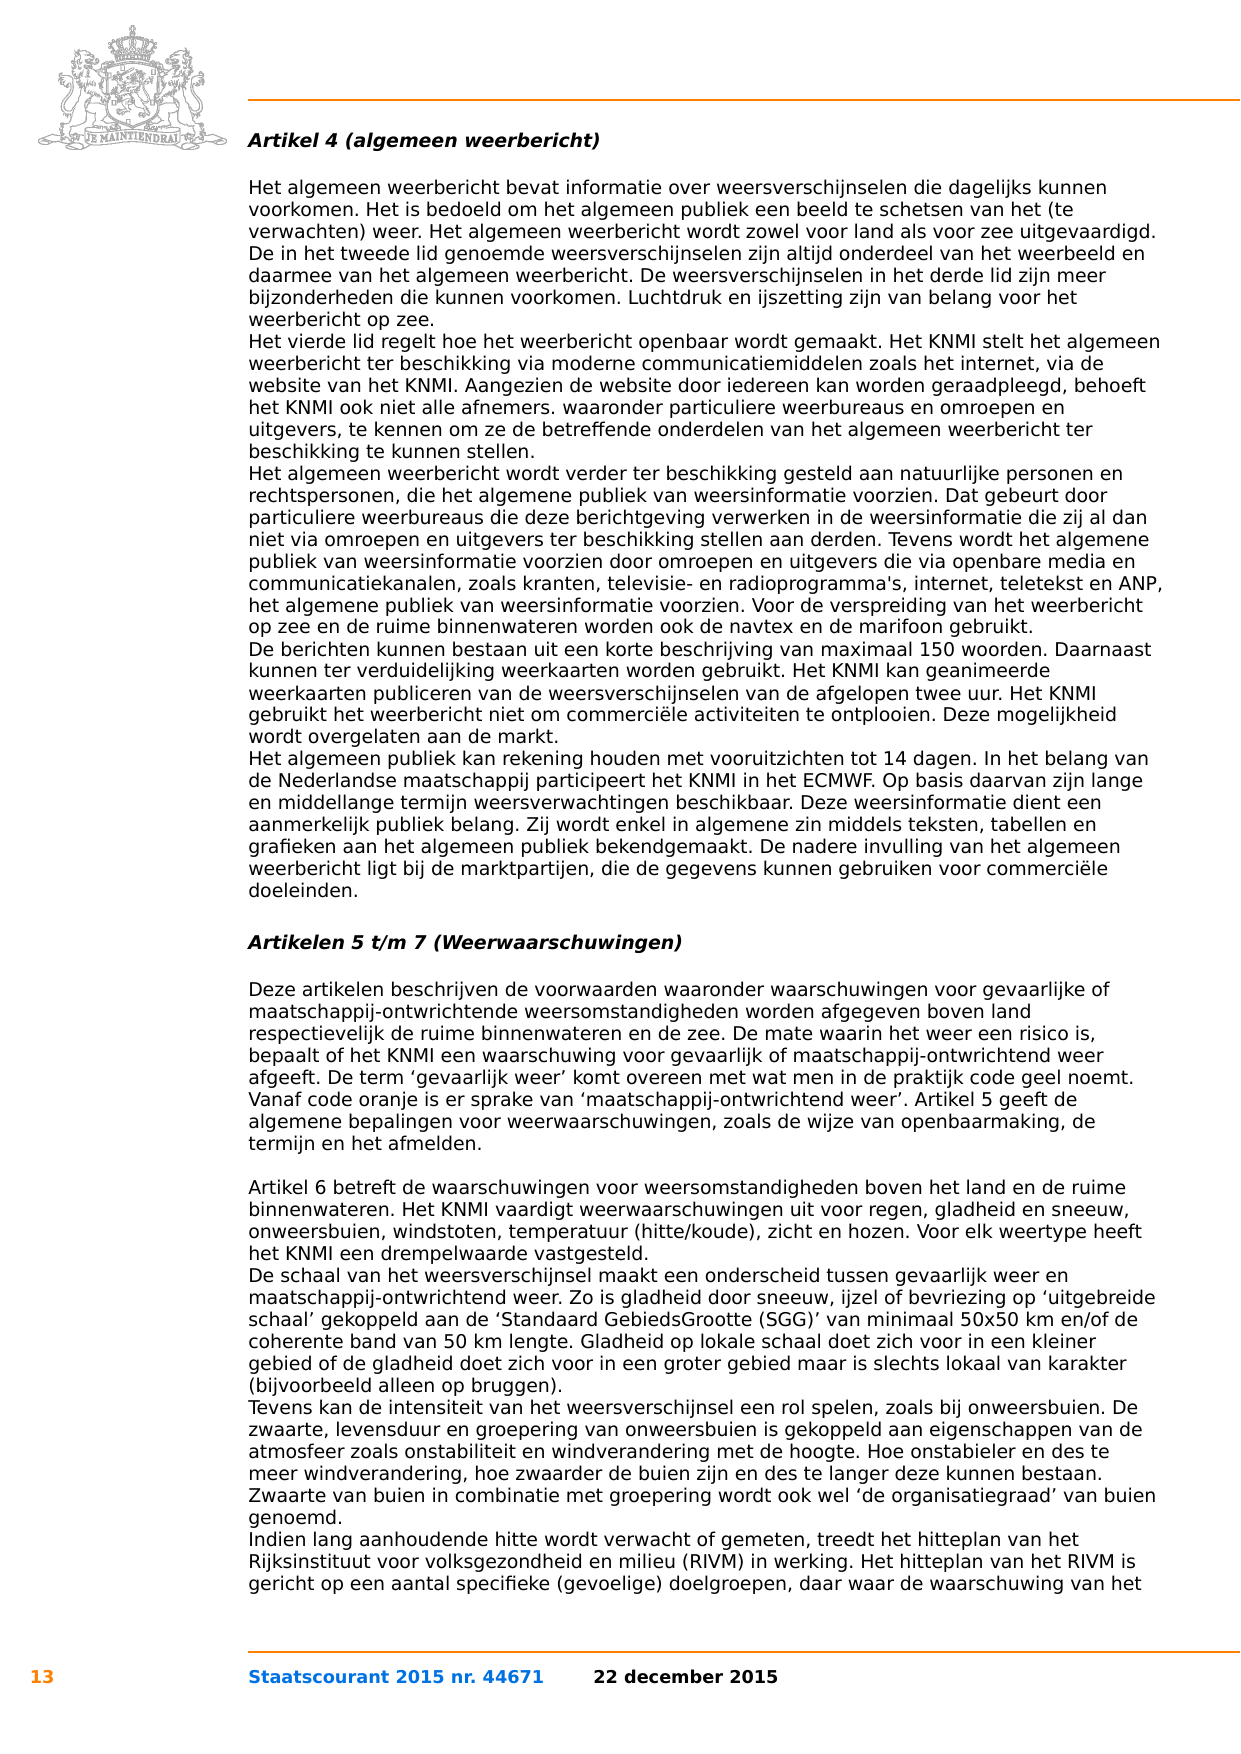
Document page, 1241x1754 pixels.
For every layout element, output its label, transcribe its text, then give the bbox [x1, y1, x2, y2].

text De berichten kunnen bestaan uit een korte beschrijving van maximaal 150 woorden. Daarnaast kunnen ter verduidelijking weerkaarten worden gebruikt. Het KNMI kan geanimeerde weerkaarten publiceren van de weersverschijnselen van de afgelopen twee uur. Het KNMI gebruikt het weerbericht niet om commerciële activiteiten te ontplooien. Deze mogelijkheid wordt overgelaten aan de markt. [248, 638, 1163, 748]
text Indien lang aanhoudende hitte wordt verwacht of gemeten, treedt het hitteplan van het Rijksinstituut voor volksgezondheid en milieu (RIVM) in werking. Het hitteplan van het RIVM is gericht op een aantal specifieke (gevoelige) doelgroepen, daar waar de waarschuwing van het [248, 1528, 1163, 1594]
text Het algemeen publiek kan rekening houden met vooruitzichten tot 14 dagen. In het belang van de Nederlandse maatschappij participeert het KNMI in het ECMWF. Op basis daarvan zijn lange en middellange termijn weersverwachtingen beschikbaar. Deze weersinformatie dient een aanmerkelijk publiek belang. Zij wordt enkel in algemene zin middels teksten, tabellen en grafieken aan het algemeen publiek bekendgemaakt. De nadere invulling van het algemeen weerbericht ligt bij de marktpartijen, die de gegevens kunnen gebruiken voor commerciële doeleinden. [248, 748, 1163, 902]
text Het vierde lid regelt hoe het weerbericht openbaar wordt gemaakt. Het KNMI stelt het algemeen weerbericht ter beschikking via moderne communicatiemiddelen zoals het internet, via de website van het KNMI. Aangezien de website door iedereen kan worden geraadpleegd, behoeft het KNMI ook niet alle afnemers. waaronder particuliere weerbureaus en omroepen en uitgevers, te kennen om ze de betreffende onderdelen van het algemeen weerbericht ter beschikking te kunnen stellen. [248, 331, 1163, 463]
text Het algemeen weerbericht wordt verder ter beschikking gesteld aan natuurlijke personen en rechtspersonen, die het algemene publiek van weersinformatie voorzien. Dat gebeurt door particuliere weerbureaus die deze berichtgeving verwerken in de weersinformatie die zij al dan niet via omroepen en uitgevers ter beschikking stellen aan derden. Tevens wordt het algemene publiek van weersinformatie voorzien door omroepen en uitgevers die via openbare media en communicatiekanalen, zoals kranten, televisie- en radioprogramma's, internet, teletekst en ANP, het algemene publiek van weersinformatie voorzien. Voor de verspreiding van het weerbericht op zee en de ruime binnenwateren worden ook de navtex en de marifoon gebruikt. [248, 463, 1163, 638]
text Tevens kan de intensiteit van het weersverschijnsel een rol spelen, zoals bij onweersbuien. De zwaarte, levensduur en groepering van onweersbuien is gekoppeld aan eigenschappen van de atmosfeer zoals onstabiliteit en windverandering met de hoogte. Hoe onstabieler en des te meer windverandering, hoe zwaarder de buien zijn en des te langer deze kunnen bestaan. Zwaarte van buien in combinatie met groepering wordt ook wel ‘de organisatiegraad’ van buien genoemd. [248, 1397, 1163, 1528]
text De schaal van het weersverschijnsel maakt een onderscheid tussen gevaarlijk weer en maatschappij-ontwrichtend weer. Zo is gladheid door sneeuw, ijzel of bevriezing op ‘uitgebreide schaal’ gekoppeld aan de ‘Standaard GebiedsGrootte (SGG)’ van minimaal 50x50 km en/of de coherente band van 50 km lengte. Gladheid op lokale schaal doet zich voor in een kleiner gebied of de gladheid doet zich voor in een groter gebied maar is slechts lokaal van karakter (bijvoorbeeld alleen op bruggen). [248, 1265, 1163, 1397]
picture [38, 25, 227, 150]
text Het algemeen weerbericht bevat informatie over weersverschijnselen die dagelijks kunnen voorkomen. Het is bedoeld om het algemeen publiek een beeld te schetsen van het (te verwachten) weer. Het algemeen weerbericht wordt zowel voor land als voor zee uitgevaardigd. De in het tweede lid genoemde weersverschijnselen zijn altijd onderdeel van het weerbeeld en daarmee van het algemeen weerbericht. De weersverschijnselen in het derde lid zijn meer bijzonderheden die kunnen voorkomen. Luchtdruk en ijszetting zijn van belang voor het weerbericht op zee. [248, 177, 1163, 331]
subtitle Artikelen 5 t/m 7 (Weerwaarschuwingen) [248, 932, 1163, 954]
text Artikel 6 betreft de waarschuwingen voor weersomstandigheden boven het land en de ruime binnenwateren. Het KNMI vaardigt weerwaarschuwingen uit voor regen, gladheid en sneeuw, onweersbuien, windstoten, temperatuur (hitte/koude), zicht en hozen. Voor elk weertype heeft het KNMI een drempelwaarde vastgesteld. [248, 1177, 1163, 1265]
text Deze artikelen beschrijven de voorwaarden waaronder waarschuwingen voor gevaarlijke of maatschappij-ontwrichtende weersomstandigheden worden afgegeven boven land respectievelijk de ruime binnenwateren en de zee. De mate waarin het weer een risico is, bepaalt of het KNMI een waarschuwing voor gevaarlijk of maatschappij-ontwrichtend weer afgeeft. De term ‘gevaarlijk weer’ komt overeen met wat men in de praktijk code geel noemt. Vanaf code oranje is er sprake van ‘maatschappij-ontwrichtend weer’. Artikel 5 geeft de algemene bepalingen voor weerwaarschuwingen, zoals de wijze van openbaarmaking, de termijn en het afmelden. [248, 979, 1163, 1155]
subtitle Artikel 4 (algemeen weerbericht) [248, 130, 1163, 152]
